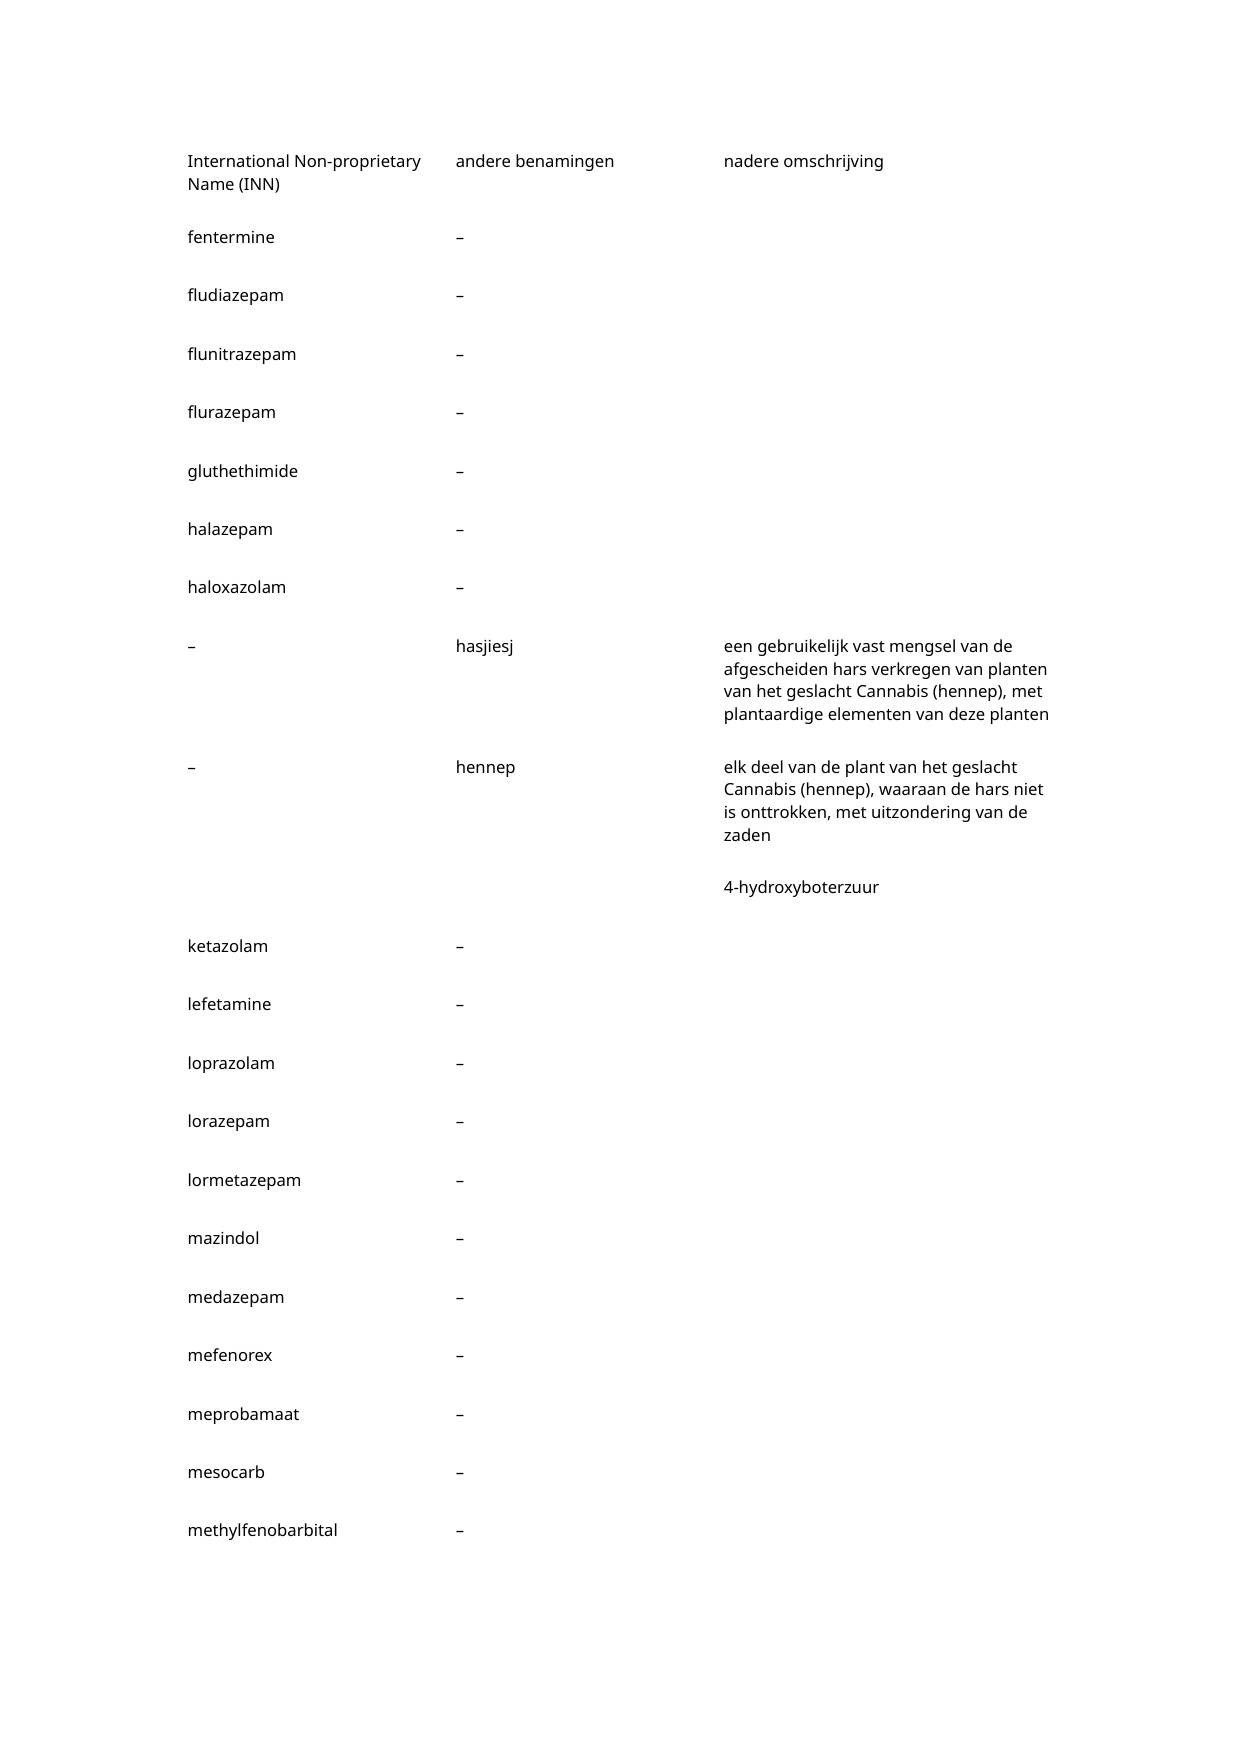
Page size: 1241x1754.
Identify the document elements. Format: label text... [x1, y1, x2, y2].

table_cell [724, 1227, 1053, 1285]
table_header nadere omschrijving [724, 150, 1053, 225]
table_cell ketazolam [188, 935, 456, 993]
table_cell mefenorex [188, 1344, 456, 1402]
table_cell – [456, 1051, 724, 1110]
table_cell – [456, 993, 724, 1051]
table_cell flurazepam [188, 401, 456, 459]
table_cell – [456, 1344, 724, 1402]
table_cell [724, 576, 1053, 634]
table_cell [724, 993, 1053, 1051]
table_cell – [456, 1285, 724, 1344]
table_header andere benamingen [456, 150, 724, 225]
table_cell [724, 1461, 1053, 1519]
table_cell – [456, 935, 724, 993]
table_cell – [456, 1168, 724, 1227]
table_cell [724, 225, 1053, 284]
table_cell [724, 1110, 1053, 1168]
table_cell – [456, 1110, 724, 1168]
table_cell – [456, 342, 724, 401]
table_cell lormetazepam [188, 1168, 456, 1227]
table_cell – [456, 1402, 724, 1461]
table_cell halazepam [188, 518, 456, 576]
table_cell fentermine [188, 225, 456, 284]
table_cell hasjiesj [456, 635, 724, 755]
table_cell methylfenobarbital [188, 1519, 456, 1577]
table_cell fludiazepam [188, 284, 456, 342]
table_cell [724, 1285, 1053, 1344]
table_cell – [456, 459, 724, 518]
table_cell lorazepam [188, 1110, 456, 1168]
table_cell [724, 1519, 1053, 1577]
table_cell – [188, 635, 456, 755]
table_cell [724, 1344, 1053, 1402]
table_cell [724, 935, 1053, 993]
table_cell [724, 401, 1053, 459]
table_cell – [188, 755, 456, 876]
table_cell [724, 1051, 1053, 1110]
table_cell loprazolam [188, 1051, 456, 1110]
table_cell mesocarb [188, 1461, 456, 1519]
table_header International Non-proprietary Name (INN) [188, 150, 456, 225]
table_cell [456, 876, 724, 934]
table_cell gluthethimide [188, 459, 456, 518]
table_cell – [456, 576, 724, 634]
table_cell haloxazolam [188, 576, 456, 634]
table_cell – [456, 401, 724, 459]
table_cell mazindol [188, 1227, 456, 1285]
table_cell [724, 1168, 1053, 1227]
table_cell – [456, 1461, 724, 1519]
table_cell – [456, 225, 724, 284]
table_cell – [456, 1519, 724, 1577]
table_cell [724, 459, 1053, 518]
table_cell [188, 876, 456, 934]
table_cell [724, 1402, 1053, 1461]
table_cell een gebruikelijk vast mengsel van de afgescheiden hars verkregen van planten van het geslacht Cannabis (hennep), met plantaardige elementen van deze planten [724, 635, 1053, 755]
table_cell [724, 284, 1053, 342]
table_cell – [456, 284, 724, 342]
table_cell 4-hydroxyboterzuur [724, 876, 1053, 934]
table_cell elk deel van de plant van het geslacht Cannabis (hennep), waaraan de hars niet is onttrokken, met uitzondering van de zaden [724, 755, 1053, 876]
table_cell [724, 518, 1053, 576]
table_cell medazepam [188, 1285, 456, 1344]
table_cell [724, 342, 1053, 401]
table_cell – [456, 1227, 724, 1285]
table_cell meprobamaat [188, 1402, 456, 1461]
table_cell lefetamine [188, 993, 456, 1051]
table_cell hennep [456, 755, 724, 876]
table_cell flunitrazepam [188, 342, 456, 401]
table_cell – [456, 518, 724, 576]
